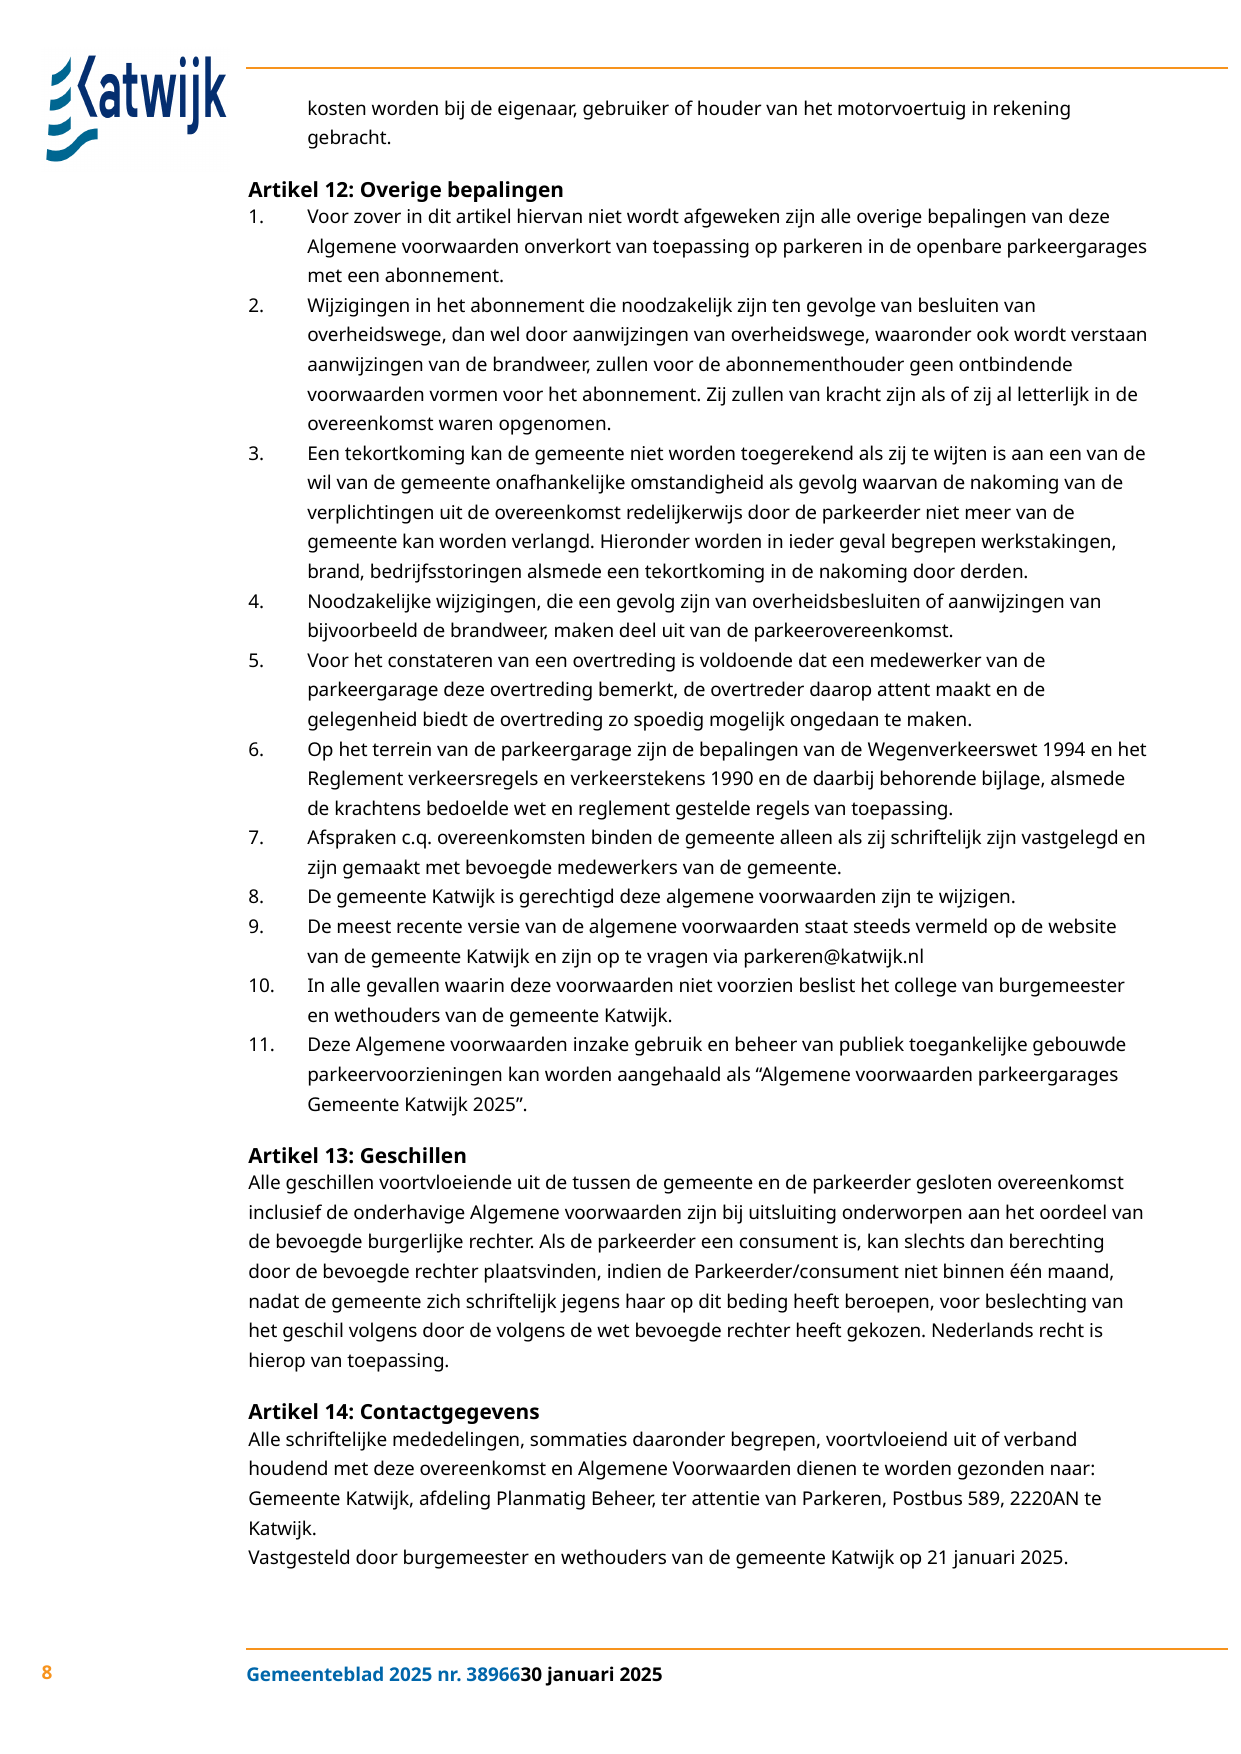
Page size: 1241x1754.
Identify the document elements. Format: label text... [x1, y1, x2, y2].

picture [41, 47, 231, 172]
list Noodzakelijke wijzigingen, die een gevolg zijn van overheidsbesluiten of aanwijzingen van bijvoorbeeld de brandweer, maken deel uit van de parkeerovereenkomst. [248, 588, 1152, 643]
text Artikel 12: Overige bepalingen [248, 175, 1152, 203]
list kosten worden bij de eigenaar, gebruiker of houder van het motorvoertuig in rekening gebracht. [248, 95, 1152, 150]
list Afspraken c.q. overeenkomsten binden de gemeente alleen als zij schriftelijk zijn vastgelegd en zijn gemaakt met bevoegde medewerkers van de gemeente. [248, 824, 1152, 880]
list Deze Algemene voorwaarden inzake gebruik en beheer van publiek toegankelijke gebouwde parkeervoorzieningen kan worden aangehaald als “Algemene voorwaarden parkeergarages Gemeente Katwijk 2025”. [248, 1032, 1152, 1116]
list Voor zover in dit artikel hiervan niet wordt afgeweken zijn alle overige bepalingen van deze Algemene voorwaarden onverkort van toepassing op parkeren in de openbare parkeergarages met een abonnement. [248, 203, 1152, 288]
list Voor het constateren van een overtreding is voldoende dat een medewerker van de parkeergarage deze overtreding bemerkt, de overtreder daarop attent maakt en de gelegenheid biedt de overtreding zo spoedig mogelijk ongedaan te maken. [248, 647, 1152, 732]
list Wijzigingen in het abonnement die noodzakelijk zijn ten gevolge van besluiten van overheidswege, dan wel door aanwijzingen van overheidswege, waaronder ook wordt verstaan aanwijzingen van de brandweer, zullen voor de abonnementhouder geen ontbindende voorwaarden vormen voor het abonnement. Zij zullen van kracht zijn als of zij al letterlijk in de overeenkomst waren opgenomen. [248, 292, 1152, 436]
text Alle geschillen voortvloeiende uit de tussen de gemeente en de parkeerder gesloten overeenkomst inclusief de onderhavige Algemene voorwaarden zijn bij uitsluiting onderworpen aan het oordeel van de bevoegde burgerlijke rechter. Als de parkeerder een consument is, kan slechts dan berechting door de bevoegde rechter plaatsvinden, indien de Parkeerder/consument niet binnen één maand, nadat de gemeente zich schriftelijk jegens haar op dit beding heeft beroepen, voor beslechting van het geschil volgens door de volgens de wet bevoegde rechter heeft gekozen. Nederlands recht is hierop van toepassing. [248, 1169, 1152, 1373]
text Artikel 13: Geschillen [248, 1141, 1152, 1169]
text Vastgesteld door burgemeester en wethouders van de gemeente Katwijk op 21 januari 2025. [248, 1544, 1152, 1570]
list In alle gevallen waarin deze voorwaarden niet voorzien beslist het college van burgemeester en wethouders van de gemeente Katwijk. [248, 972, 1152, 1028]
list De meest recente versie van de algemene voorwaarden staat steeds vermeld op de website van de gemeente Katwijk en zijn op te vragen via parkeren@katwijk.nl [248, 913, 1152, 968]
text Alle schriftelijke mededelingen, sommaties daaronder begrepen, voortvloeiend uit of verband houdend met deze overeenkomst en Algemene Voorwaarden dienen te worden gezonden naar: Gemeente Katwijk, afdeling Planmatig Beheer, ter attentie van Parkeren, Postbus 589, 2220AN te Katwijk. [248, 1426, 1152, 1540]
text Artikel 14: Contactgegevens [248, 1397, 1152, 1426]
list Een tekortkoming kan de gemeente niet worden toegerekend als zij te wijten is aan een van de wil van de gemeente onafhankelijke omstandigheid als gevolg waarvan de nakoming van de verplichtingen uit de overeenkomst redelijkerwijs door de parkeerder niet meer van de gemeente kan worden verlangd. Hieronder worden in ieder geval begrepen werkstakingen, brand, bedrijfsstoringen alsmede een tekortkoming in de nakoming door derden. [248, 440, 1152, 584]
list Op het terrein van de parkeergarage zijn de bepalingen van de Wegenverkeerswet 1994 en het Reglement verkeersregels en verkeerstekens 1990 en de daarbij behorende bijlage, alsmede de krachtens bedoelde wet en reglement gestelde regels van toepassing. [248, 736, 1152, 821]
list De gemeente Katwijk is gerechtigd deze algemene voorwaarden zijn te wijzigen. [248, 884, 1152, 909]
